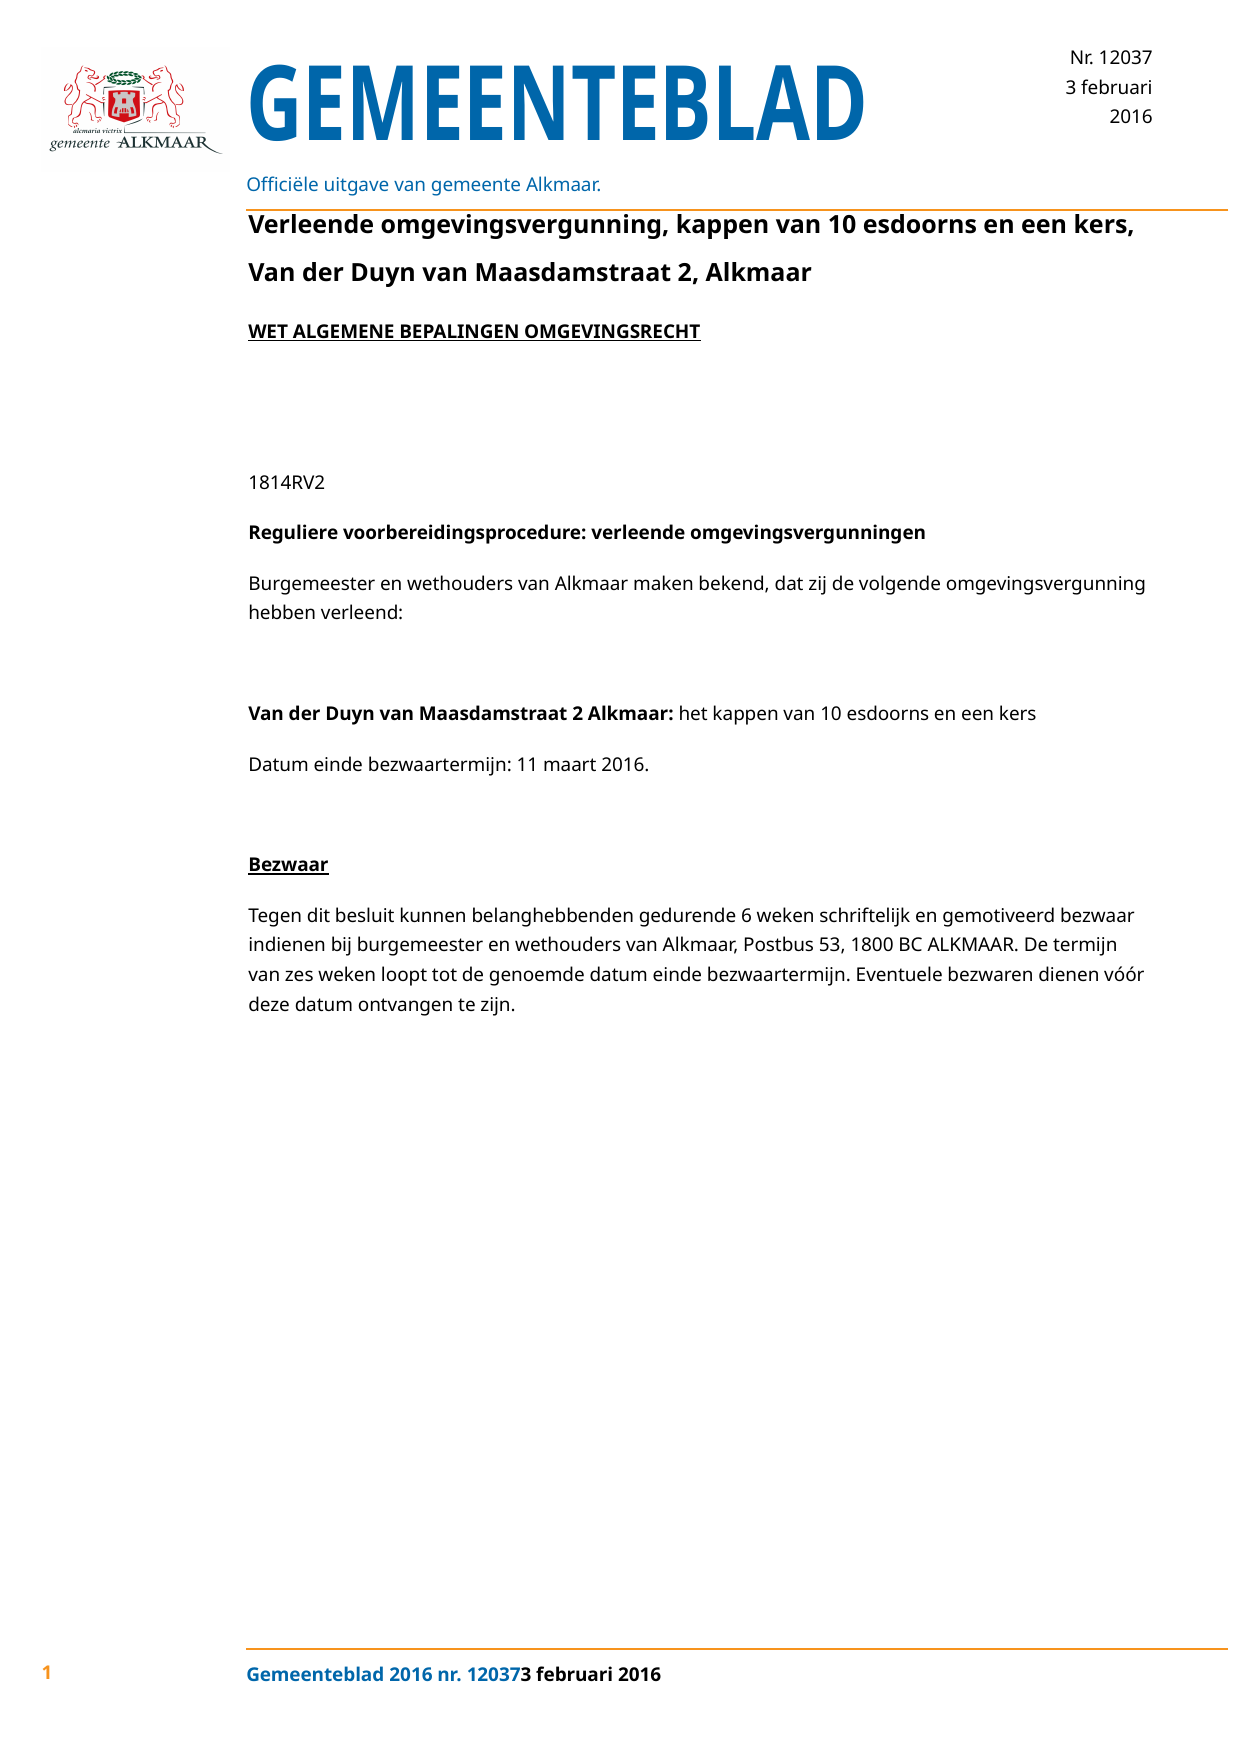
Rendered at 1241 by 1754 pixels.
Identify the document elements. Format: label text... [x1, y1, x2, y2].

text Bezwaar [248, 852, 1152, 877]
text WET ALGEMENE BEPALINGEN OMGEVINGSRECHT [248, 318, 1152, 344]
picture [41, 47, 231, 172]
text Burgemeester en wethouders van Alkmaar maken bekend, dat zij de volgende omgevingsvergunning hebben verleend: [248, 570, 1152, 625]
text 1814RV2 [248, 469, 1152, 495]
text Datum einde bezwaartermijn: 11 maart 2016. [248, 751, 1152, 777]
text Van der Duyn van Maasdamstraat 2 Alkmaar: het kappen van 10 esdoorns en een kers [248, 700, 1152, 726]
text Tegen dit besluit kunnen belanghebbenden gedurende 6 weken schriftelijk en gemotiveerd bezwaar indienen bij burgemeester en wethouders van Alkmaar, Postbus 53, 1800 BC ALKMAAR. De termijn van zes weken loopt tot de genoemde datum einde bezwaartermijn. Eventuele bezwaren dienen vóór deze datum ontvangen te zijn. [248, 902, 1152, 1017]
text Verleende omgevingsvergunning, kappen van 10 esdoorns en een kers, Van der Duyn van Maasdamstraat 2, Alkmaar [248, 211, 1152, 288]
text Reguliere voorbereidingsprocedure: verleende omgevingsvergunningen [248, 519, 1152, 545]
